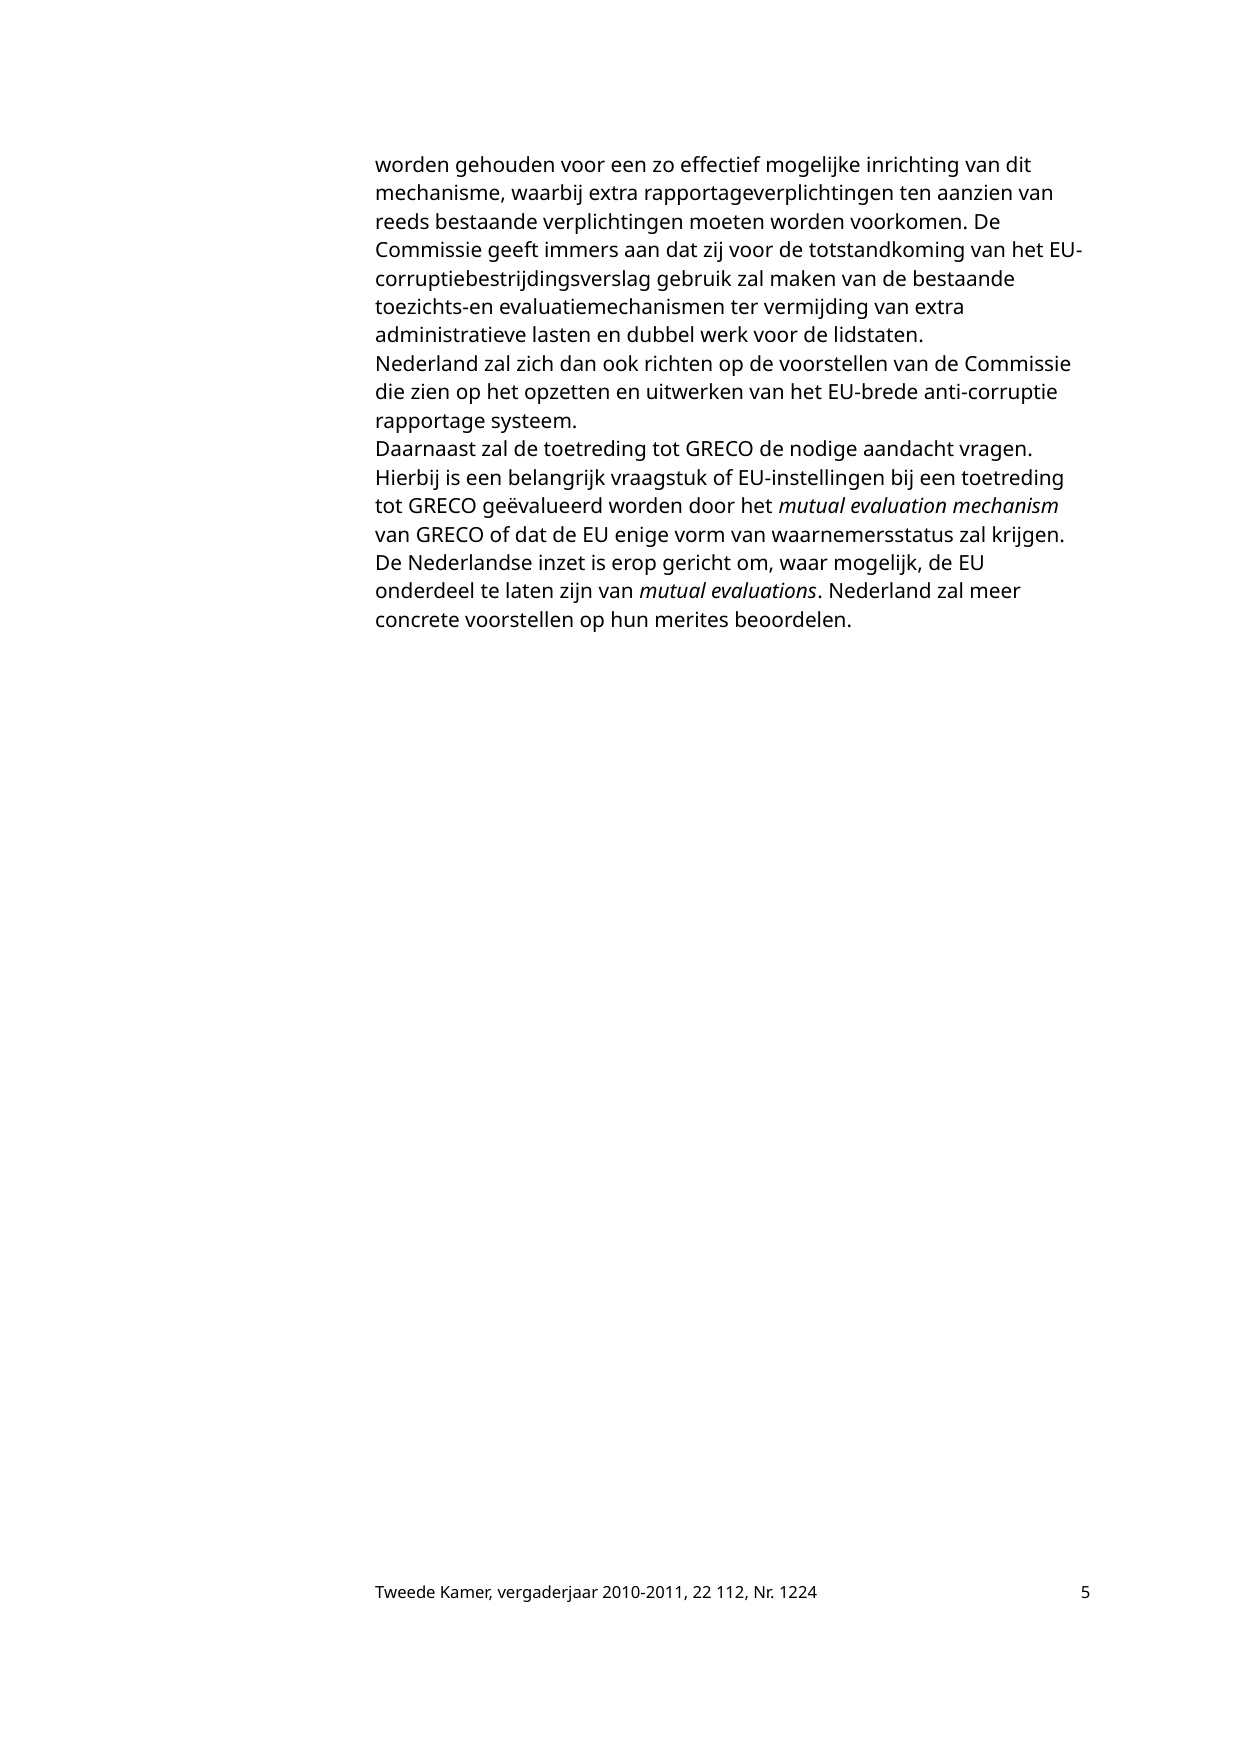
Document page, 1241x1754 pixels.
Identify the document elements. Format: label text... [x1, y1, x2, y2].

text Nederland zal zich dan ook richten op de voorstellen van de Commissie die zien op het opzetten en uitwerken van het EU-brede anti-corruptie rapportage systeem. [375, 349, 1090, 434]
text Daarnaast zal de toetreding tot GRECO de nodige aandacht vragen. Hierbij is een belangrijk vraagstuk of EU-instellingen bij een toetreding tot GRECO geëvalueerd worden door het mutual evaluation mechanism van GRECO of dat de EU enige vorm van waarnemersstatus zal krijgen. De Nederlandse inzet is erop gericht om, waar mogelijk, de EU onderdeel te laten zijn van mutual evaluations. Nederland zal meer concrete voorstellen op hun merites beoordelen. [375, 434, 1090, 633]
text worden gehouden voor een zo effectief mogelijke inrichting van dit mechanisme, waarbij extra rapportageverplichtingen ten aanzien van reeds bestaande verplichtingen moeten worden voorkomen. De Commissie geeft immers aan dat zij voor de totstandkoming van het EU-corruptiebestrijdingsverslag gebruik zal maken van de bestaande toezichts-en evaluatiemechanismen ter vermijding van extra administratieve lasten en dubbel werk voor de lidstaten. [375, 150, 1090, 349]
